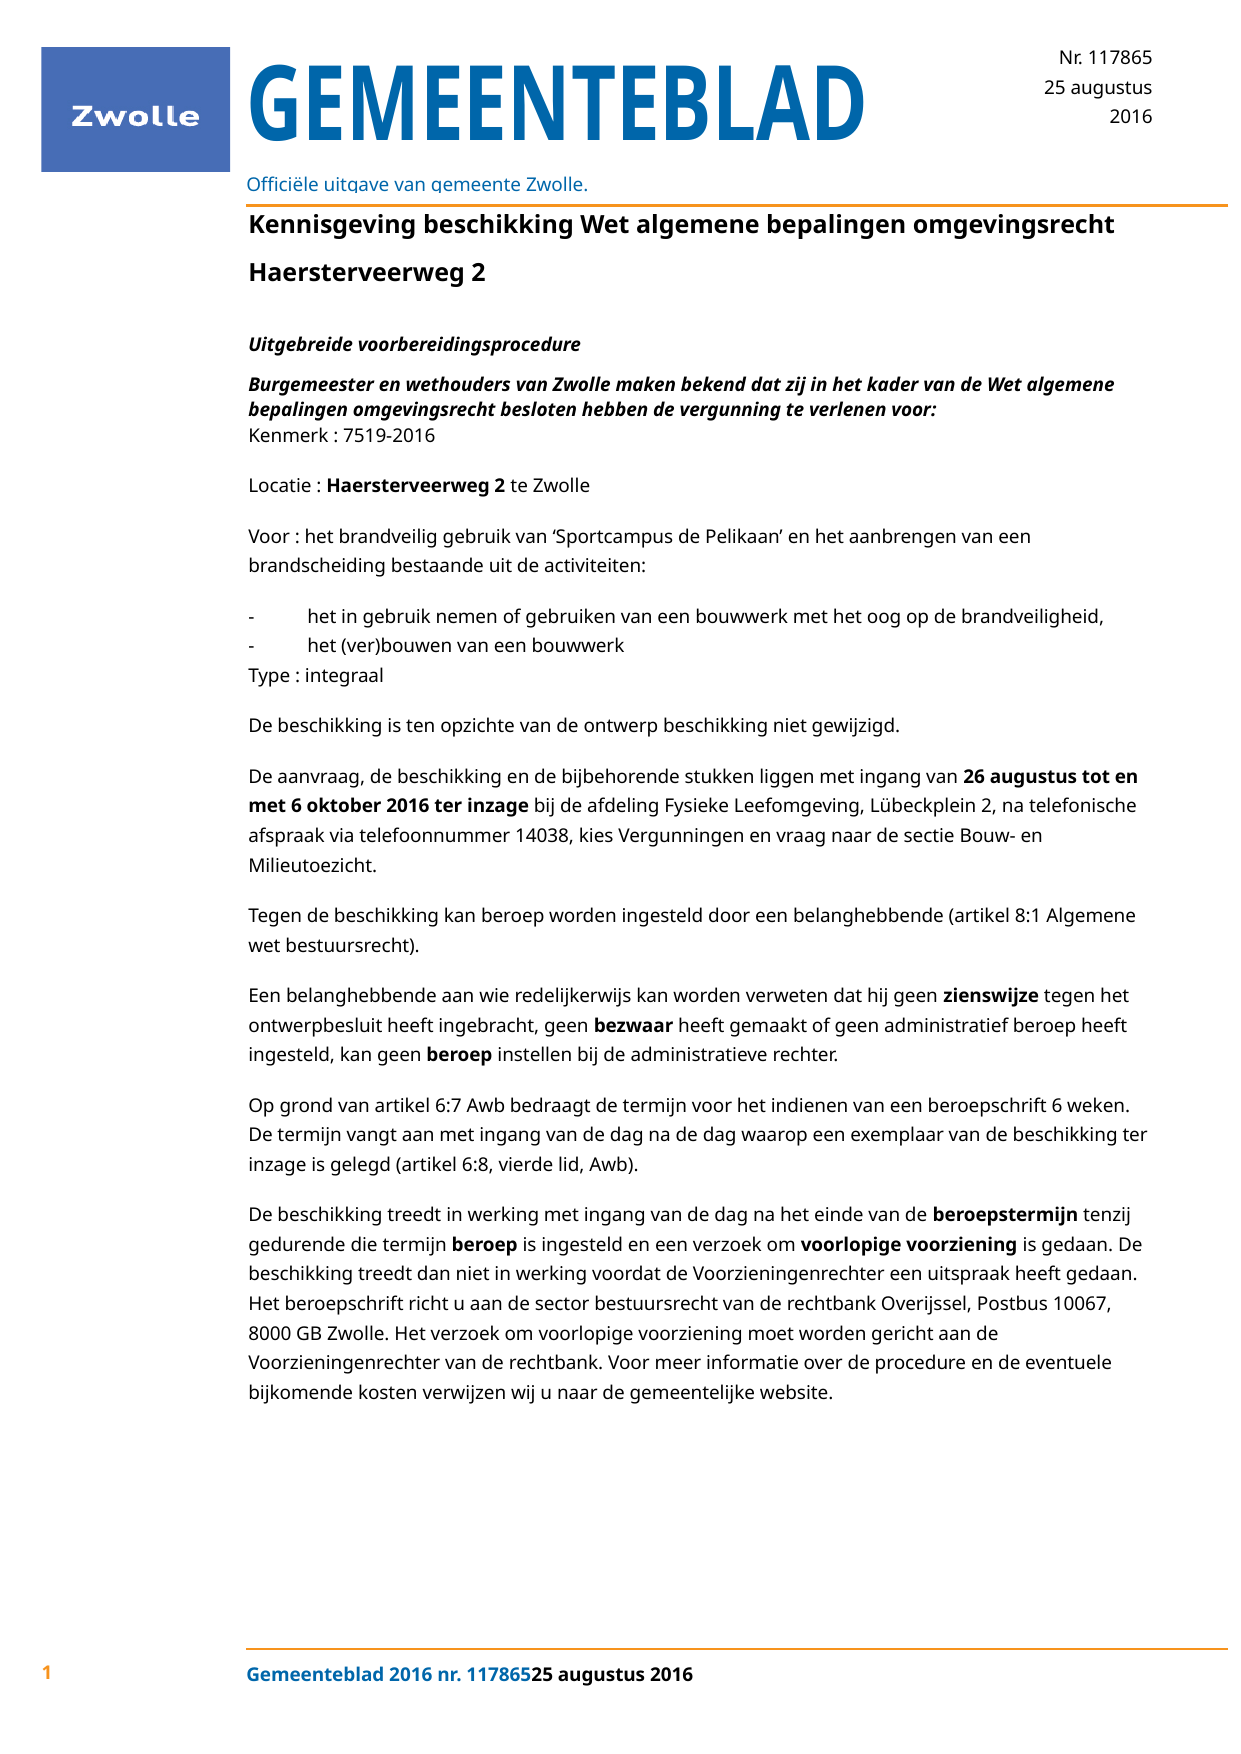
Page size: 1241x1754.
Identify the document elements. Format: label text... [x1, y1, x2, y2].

text De beschikking treedt in werking met ingang van de dag na het einde van de beroepstermijn tenzij gedurende die termijn beroep is ingesteld en een verzoek om voorlopige voorziening is gedaan. De beschikking treedt dan niet in werking voordat de Voorzieningenrechter een uitspraak heeft gedaan. Het beroepschrift richt u aan de sector bestuursrecht van de rechtbank Overijssel, Postbus 10067, 8000 GB Zwolle. Het verzoek om voorlopige voorziening moet worden gericht aan de Voorzieningenrechter van de rechtbank. Voor meer informatie over de procedure en de eventuele bijkomende kosten verwijzen wij u naar de gemeentelijke website. [248, 1201, 1152, 1404]
text De beschikking is ten opzichte van de ontwerp beschikking niet gewijzigd. [248, 713, 1152, 738]
text Kennisgeving beschikking Wet algemene bepalingen omgevingsrecht Haersterveerweg 2 [248, 207, 1152, 288]
text Type : integraal [248, 662, 1152, 688]
text De aanvraag, de beschikking en de bijbehorende stukken liggen met ingang van 26 augustus tot en met 6 oktober 2016 ter inzage bij de afdeling Fysieke Leefomgeving, Lübeckplein 2, na telefonische afspraak via telefoonnummer 14038, kies Vergunningen en vraag naar de sectie Bouw- en Milieutoezicht. [248, 763, 1152, 877]
picture [41, 47, 231, 172]
list het in gebruik nemen of gebruiken van een bouwwerk met het oog op de brandveiligheid, [248, 603, 1152, 629]
text Kenmerk : 7519-2016 [248, 422, 1152, 448]
text Op grond van artikel 6:7 Awb bedraagt de termijn voor het indienen van een beroepschrift 6 weken. De termijn vangt aan met ingang van de dag na de dag waarop een exemplaar van de beschikking ter inzage is gelegd (artikel 6:8, vierde lid, Awb). [248, 1092, 1152, 1177]
text Locatie : Haersterveerweg 2 te Zwolle [248, 473, 1152, 498]
list het (ver)bouwen van een bouwwerk [248, 633, 1152, 658]
text Burgemeester en wethouders van Zwolle maken bekend dat zij in het kader van de Wet algemene bepalingen omgevingsrecht besloten hebben de vergunning te verlenen voor: [248, 371, 1152, 422]
text Tegen de beschikking kan beroep worden ingesteld door een belanghebbende (artikel 8:1 Algemene wet bestuursrecht). [248, 902, 1152, 957]
text Voor : het brandveilig gebruik van ‘Sportcampus de Pelikaan’ en het aanbrengen van een brandscheiding bestaande uit de activiteiten: [248, 523, 1152, 578]
text Een belanghebbende aan wie redelijkerwijs kan worden verweten dat hij geen zienswijze tegen het ontwerpbesluit heeft ingebracht, geen bezwaar heeft gemaakt of geen administratief beroep heeft ingesteld, kan geen beroep instellen bij de administratieve rechter. [248, 982, 1152, 1067]
text Uitgebreide voorbereidingsprocedure [248, 331, 1152, 357]
